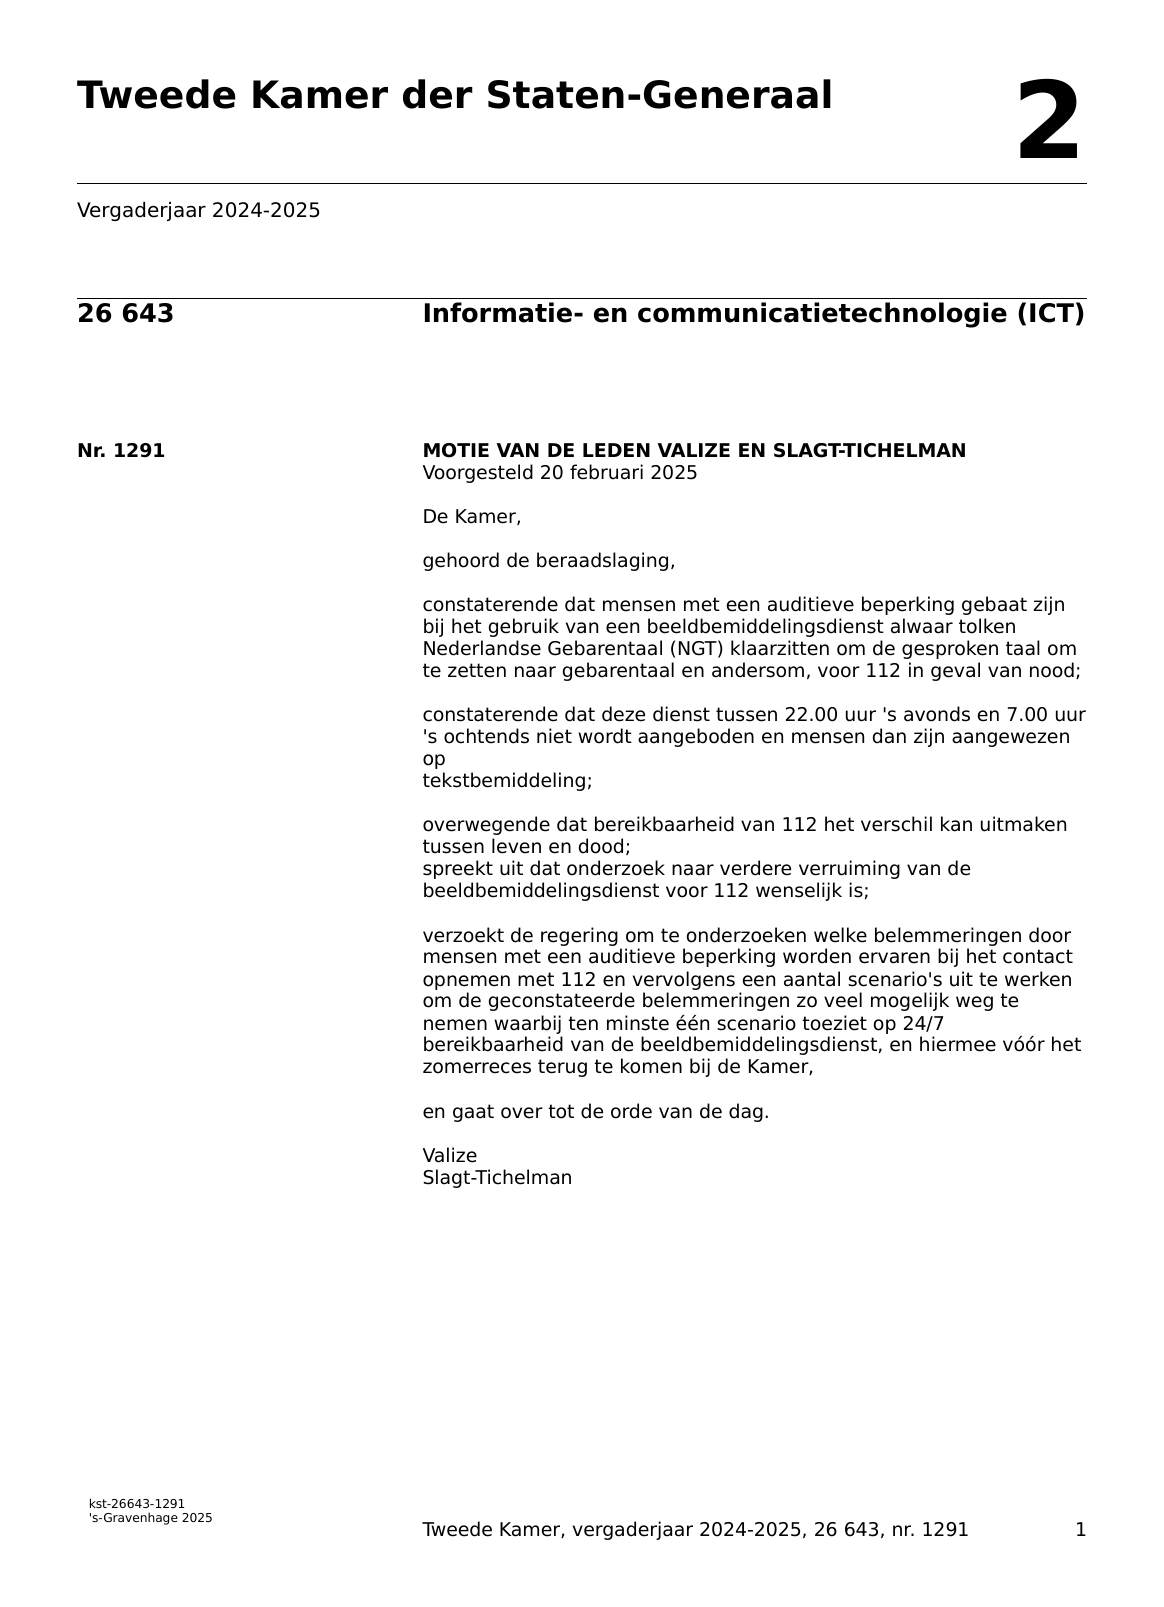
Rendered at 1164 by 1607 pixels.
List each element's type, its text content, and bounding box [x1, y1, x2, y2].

text verzoekt de regering om te onderzoeken welke belemmeringen door mensen met een auditieve beperking worden ervaren bij het contact opnemen met 112 en vervolgens een aantal scenario's uit te werken om de geconstateerde belemmeringen zo veel mogelijk weg te nemen waarbij ten minste één scenario toeziet op 24/7 bereikbaarheid van de beeldbemiddelingsdienst, en hiermee vóór het zomerreces terug te komen bij de Kamer, [422, 924, 1087, 1078]
table_cell Vergaderjaar 2024-2025 [77, 184, 1087, 298]
text 's-Gravenhage 2025 [88, 1511, 323, 1525]
text Voorgesteld 20 februari 2025 [422, 462, 1087, 484]
text Valize [422, 1145, 1087, 1167]
text kst-26643-1291 [88, 1497, 323, 1511]
text constaterende dat deze dienst tussen 22.00 uur 's avonds en 7.00 uur 's ochtends niet wordt aangeboden en mensen dan zijn aangewezen op [422, 704, 1087, 770]
text tekstbemiddeling; [422, 770, 1087, 792]
subtitle 26 643 Informatie- en communicatietechnologie (ICT) [77, 299, 1087, 329]
text constaterende dat mensen met een auditieve beperking gebaat zijn bij het gebruik van een beeldbemiddelingsdienst alwaar tolken Nederlandse Gebarentaal (NGT) klaarzitten om de gesproken taal om te zetten naar gebarentaal en andersom, voor 112 in geval van nood; [422, 594, 1087, 682]
text overwegende dat bereikbaarheid van 112 het verschil kan uitmaken tussen leven en dood; [422, 814, 1087, 858]
text spreekt uit dat onderzoek naar verdere verruiming van de beeldbemiddelingsdienst voor 112 wenselijk is; [422, 858, 1087, 902]
text De Kamer, [422, 506, 1087, 528]
text Slagt-Tichelman [422, 1167, 1087, 1189]
table_header 2 [886, 59, 1087, 183]
text gehoord de beraadslaging, [422, 550, 1087, 572]
subtitle Nr. 1291 MOTIE VAN DE LEDEN VALIZE EN SLAGT-TICHELMAN [77, 440, 1087, 462]
table_header Tweede Kamer der Staten-Generaal [77, 59, 886, 183]
text en gaat over tot de orde van de dag. [422, 1101, 1087, 1122]
